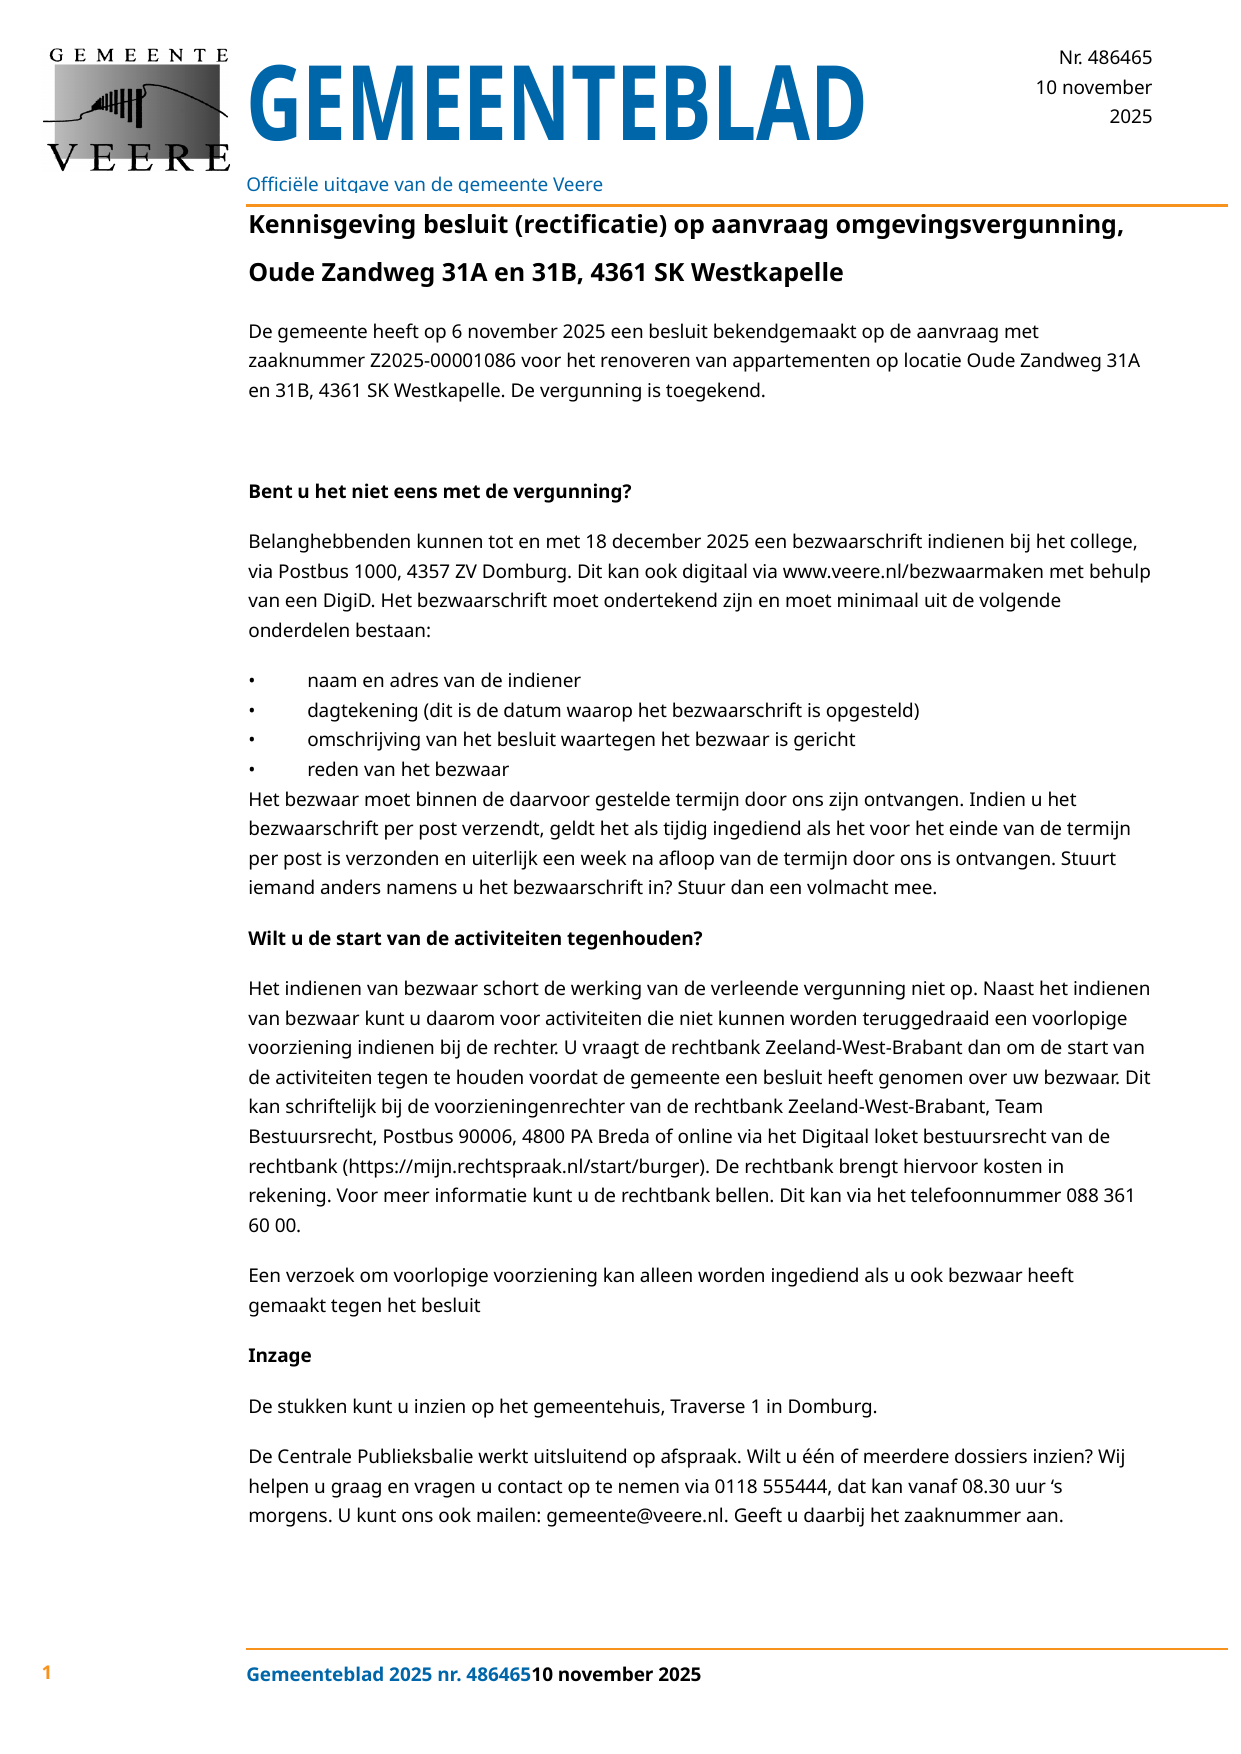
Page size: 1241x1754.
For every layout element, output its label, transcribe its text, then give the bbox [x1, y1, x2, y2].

text De Centrale Publieksbalie werkt uitsluitend op afspraak. Wilt u één of meerdere dossiers inzien? Wij helpen u graag en vragen u contact op te nemen via 0118 555444, dat kan vanaf 08.30 uur ‘s morgens. U kunt ons ook mailen: gemeente@veere.nl. Geeft u daarbij het zaaknummer aan. [248, 1443, 1152, 1528]
text Het bezwaar moet binnen de daarvoor gestelde termijn door ons zijn ontvangen. Indien u het bezwaarschrift per post verzendt, geldt het als tijdig ingediend als het voor het einde van de termijn per post is verzonden en uiterlijk een week na afloop van de termijn door ons is ontvangen. Stuurt iemand anders namens u het bezwaarschrift in? Stuur dan een volmacht mee. [248, 786, 1152, 900]
list reden van het bezwaar [248, 756, 1152, 782]
text Wilt u de start van de activiteiten tegenhouden? [248, 925, 1152, 951]
list omschrijving van het besluit waartegen het bezwaar is gericht [248, 727, 1152, 752]
text Kennisgeving besluit (rectificatie) op aanvraag omgevingsvergunning, Oude Zandweg 31A en 31B, 4361 SK Westkapelle [248, 207, 1152, 288]
list naam en adres van de indiener [248, 667, 1152, 693]
text Inzage [248, 1342, 1152, 1368]
text Belanghebbenden kunnen tot en met 18 december 2025 een bezwaarschrift indienen bij het college, via Postbus 1000, 4357 ZV Domburg. Dit kan ook digitaal via www.veere.nl/bezwaarmaken met behulp van een DigiD. Het bezwaarschrift moet ondertekend zijn en moet minimaal uit de volgende onderdelen bestaan: [248, 528, 1152, 643]
text Het indienen van bezwaar schort de werking van de verleende vergunning niet op. Naast het indienen van bezwaar kunt u daarom voor activiteiten die niet kunnen worden teruggedraaid een voorlopige voorziening indienen bij de rechter. U vraagt de rechtbank Zeeland-West-Brabant dan om de start van de activiteiten tegen te houden voordat de gemeente een besluit heeft genomen over uw bezwaar. Dit kan schriftelijk bij de voorzieningenrechter van de rechtbank Zeeland-West-Brabant, Team Bestuursrecht, Postbus 90006, 4800 PA Breda of online via het Digitaal loket bestuursrecht van de rechtbank (https://mijn.rechtspraak.nl/start/burger). De rechtbank brengt hiervoor kosten in rekening. Voor meer informatie kunt u de rechtbank bellen. Dit kan via het telefoonnummer 088 361 60 00. [248, 975, 1152, 1238]
list dagtekening (dit is de datum waarop het bezwaarschrift is opgesteld) [248, 697, 1152, 723]
text Bent u het niet eens met de vergunning? [248, 478, 1152, 504]
text De gemeente heeft op 6 november 2025 een besluit bekendgemaakt op de aanvraag met zaaknummer Z2025-00001086 voor het renoveren van appartementen op locatie Oude Zandweg 31A en 31B, 4361 SK Westkapelle. De vergunning is toegekend. [248, 318, 1152, 403]
text Een verzoek om voorlopige voorziening kan alleen worden ingediend als u ook bezwaar heeft gemaakt tegen het besluit [248, 1262, 1152, 1318]
text De stukken kunt u inzien op het gemeentehuis, Traverse 1 in Domburg. [248, 1393, 1152, 1419]
picture [41, 47, 231, 172]
